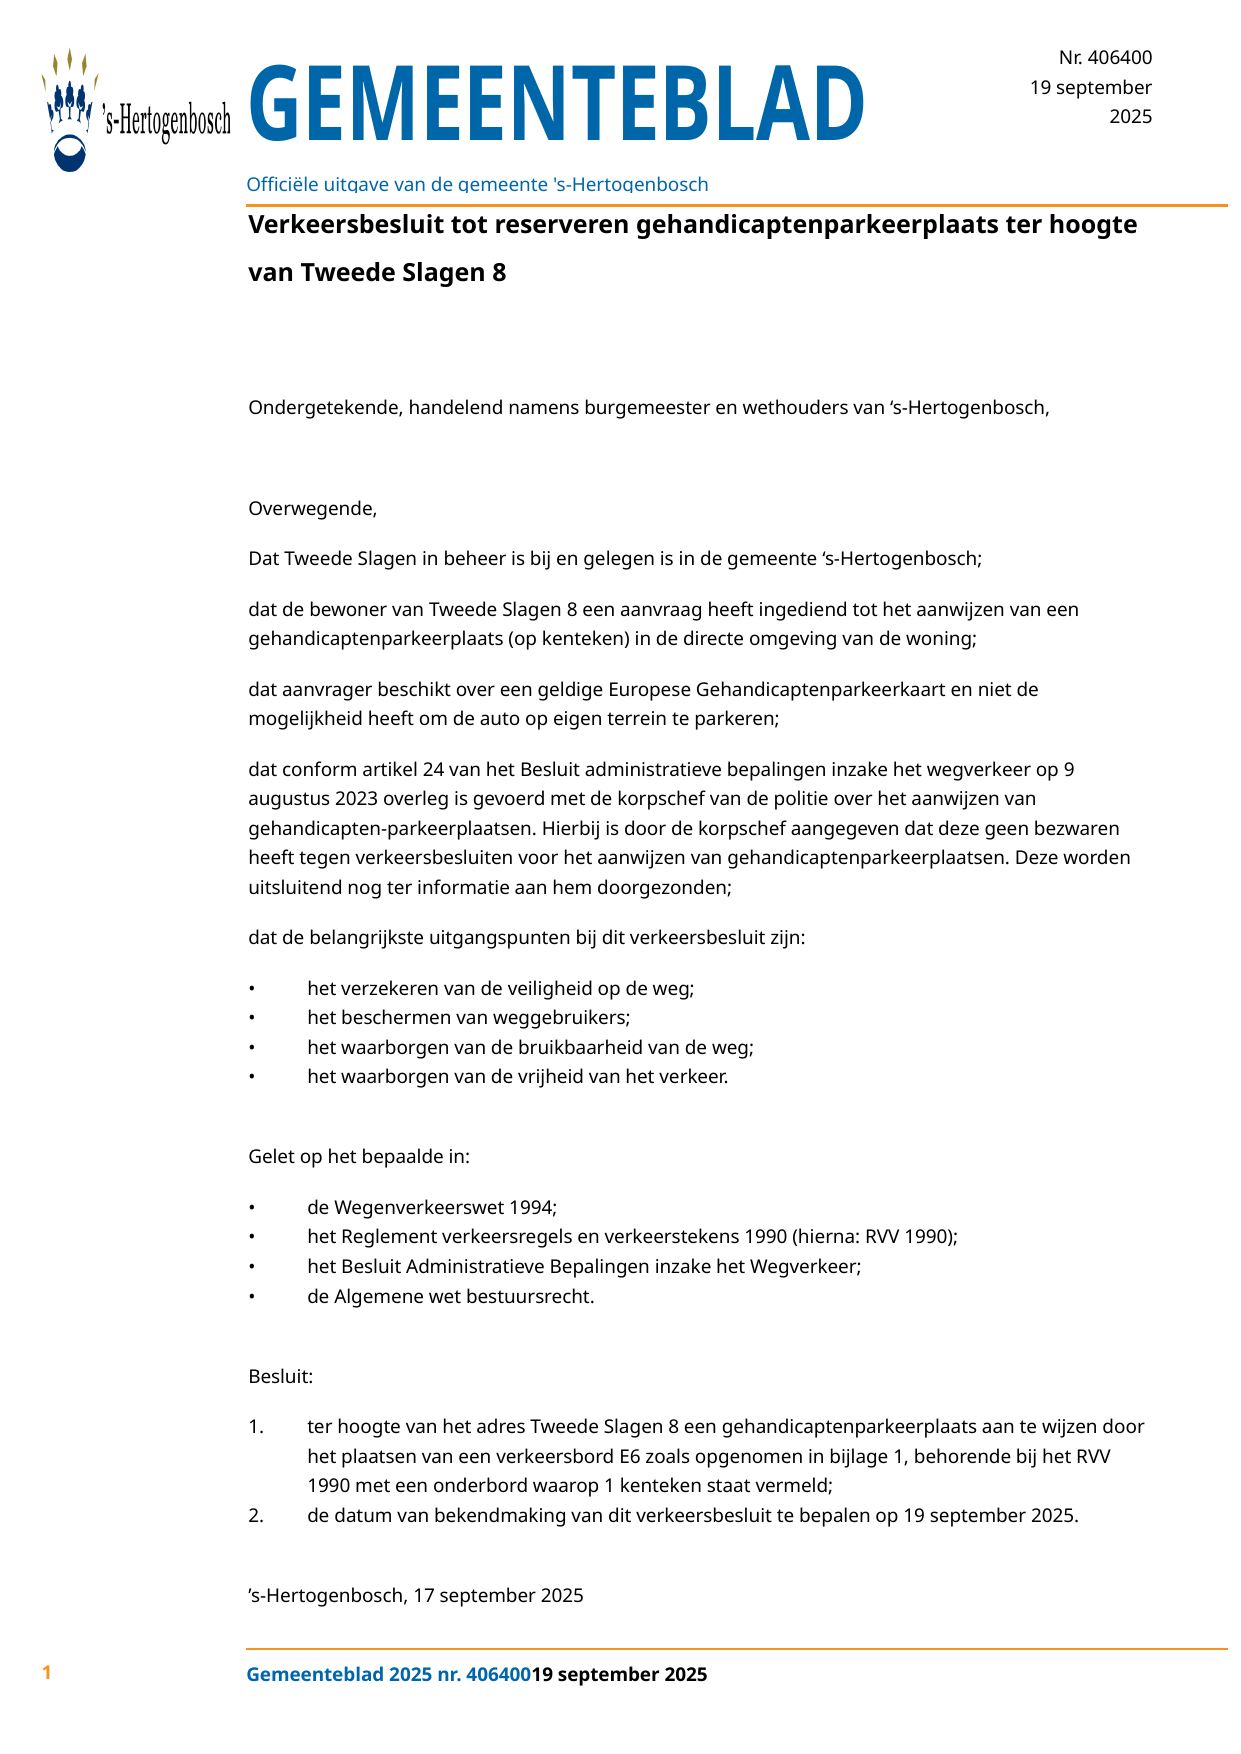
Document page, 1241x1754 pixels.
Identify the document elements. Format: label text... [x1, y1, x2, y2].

list het Reglement verkeersregels en verkeerstekens 1990 (hierna: RVV 1990); [248, 1224, 1152, 1249]
text Overwegende, [248, 495, 1152, 521]
list het waarborgen van de bruikbaarheid van de weg; [248, 1034, 1152, 1060]
text dat de bewoner van Tweede Slagen 8 een aanvraag heeft ingediend tot het aanwijzen van een gehandicaptenparkeerplaats (op kenteken) in de directe omgeving van de woning; [248, 596, 1152, 651]
text dat de belangrijkste uitgangspunten bij dit verkeersbesluit zijn: [248, 924, 1152, 950]
list ter hoogte van het adres Tweede Slagen 8 een gehandicaptenparkeerplaats aan te wijzen door het plaatsen van een verkeersbord E6 zoals opgenomen in bijlage 1, behorende bij het RVV 1990 met een onderbord waarop 1 kenteken staat vermeld; [248, 1413, 1152, 1498]
list het Besluit Administratieve Bepalingen inzake het Wegverkeer; [248, 1253, 1152, 1279]
list het beschermen van weggebruikers; [248, 1004, 1152, 1030]
text Verkeersbesluit tot reserveren gehandicaptenparkeerplaats ter hoogte van Tweede Slagen 8 [248, 207, 1152, 288]
list de Algemene wet bestuursrecht. [248, 1283, 1152, 1308]
list de datum van bekendmaking van dit verkeersbesluit te bepalen op 19 september 2025. [248, 1502, 1152, 1528]
picture [41, 47, 231, 172]
text Dat Tweede Slagen in beheer is bij en gelegen is in de gemeente ‘s-Hertogenbosch; [248, 545, 1152, 571]
text dat conform artikel 24 van het Besluit administratieve bepalingen inzake het wegverkeer op 9 augustus 2023 overleg is gevoerd met de korpschef van de politie over het aanwijzen van gehandicapten-parkeerplaatsen. Hierbij is door de korpschef aangegeven dat deze geen bezwaren heeft tegen verkeersbesluiten voor het aanwijzen van gehandicaptenparkeerplaatsen. Deze worden uitsluitend nog ter informatie aan hem doorgezonden; [248, 756, 1152, 900]
list de Wegenverkeerswet 1994; [248, 1194, 1152, 1220]
text Besluit: [248, 1363, 1152, 1388]
text dat aanvrager beschikt over een geldige Europese Gehandicaptenparkeerkaart en niet de mogelijkheid heeft om de auto op eigen terrein te parkeren; [248, 676, 1152, 731]
text Gelet op het bepaalde in: [248, 1144, 1152, 1169]
text ’s-Hertogenbosch, 17 september 2025 [248, 1582, 1152, 1608]
text Ondergetekende, handelend namens burgemeester en wethouders van ‘s-Hertogenbosch, [248, 394, 1152, 420]
list het waarborgen van de vrijheid van het verkeer. [248, 1064, 1152, 1089]
list het verzekeren van de veiligheid op de weg; [248, 975, 1152, 1001]
